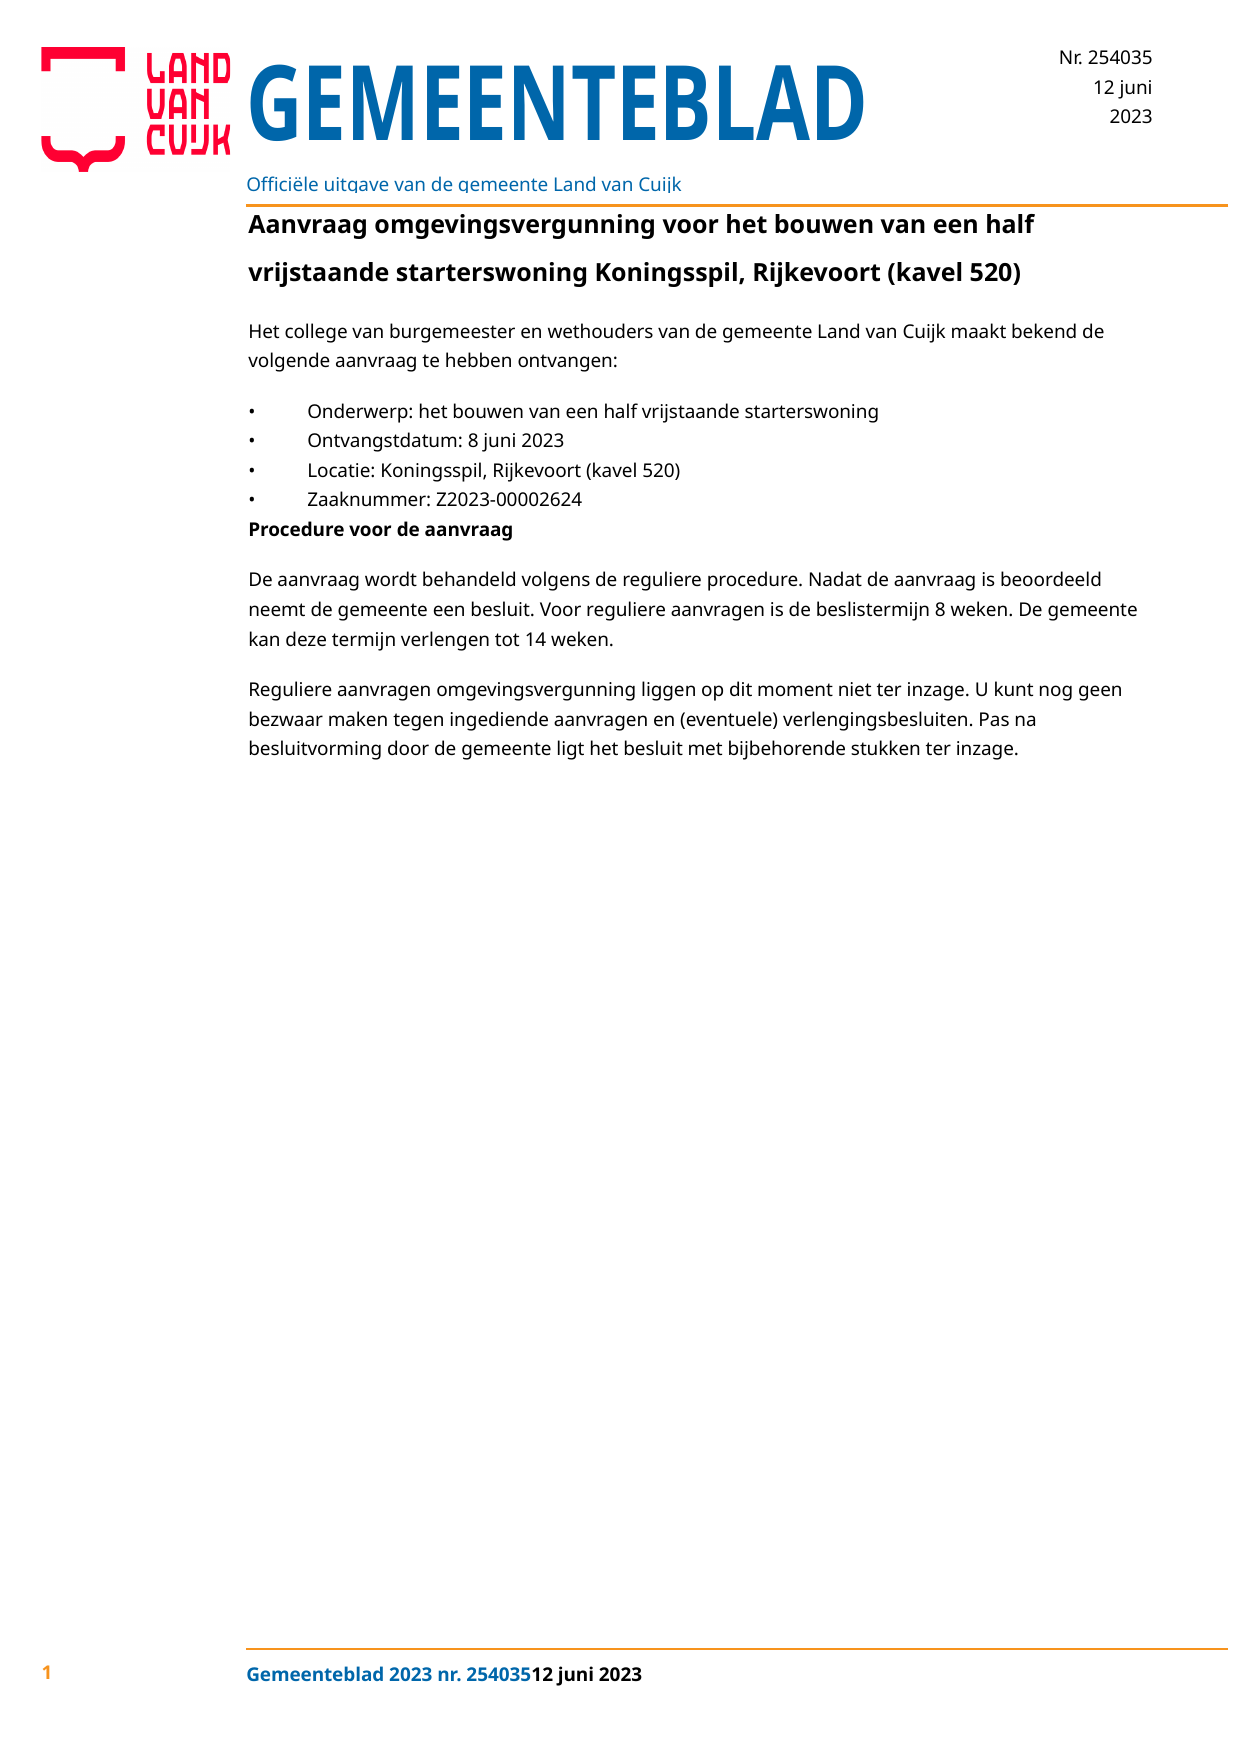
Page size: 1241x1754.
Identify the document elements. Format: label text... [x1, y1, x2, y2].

text Reguliere aanvragen omgevingsvergunning liggen op dit moment niet ter inzage. U kunt nog geen bezwaar maken tegen ingediende aanvragen en (eventuele) verlengingsbesluiten. Pas na besluitvorming door de gemeente ligt het besluit met bijbehorende stukken ter inzage. [248, 676, 1152, 761]
picture [41, 47, 231, 172]
list Onderwerp: het bouwen van een half vrijstaande starterswoning [248, 398, 1152, 424]
text De aanvraag wordt behandeld volgens de reguliere procedure. Nadat de aanvraag is beoordeeld neemt de gemeente een besluit. Voor reguliere aanvragen is de beslistermijn 8 weken. De gemeente kan deze termijn verlengen tot 14 weken. [248, 567, 1152, 652]
list Ontvangstdatum: 8 juni 2023 [248, 427, 1152, 453]
text Het college van burgemeester en wethouders van de gemeente Land van Cuijk maakt bekend de volgende aanvraag te hebben ontvangen: [248, 318, 1152, 373]
list Locatie: Koningsspil, Rijkevoort (kavel 520) [248, 457, 1152, 483]
text Aanvraag omgevingsvergunning voor het bouwen van een half vrijstaande starterswoning Koningsspil, Rijkevoort (kavel 520) [248, 207, 1152, 288]
text Procedure voor de aanvraag [248, 516, 1152, 542]
list Zaaknummer: Z2023-00002624 [248, 487, 1152, 512]
